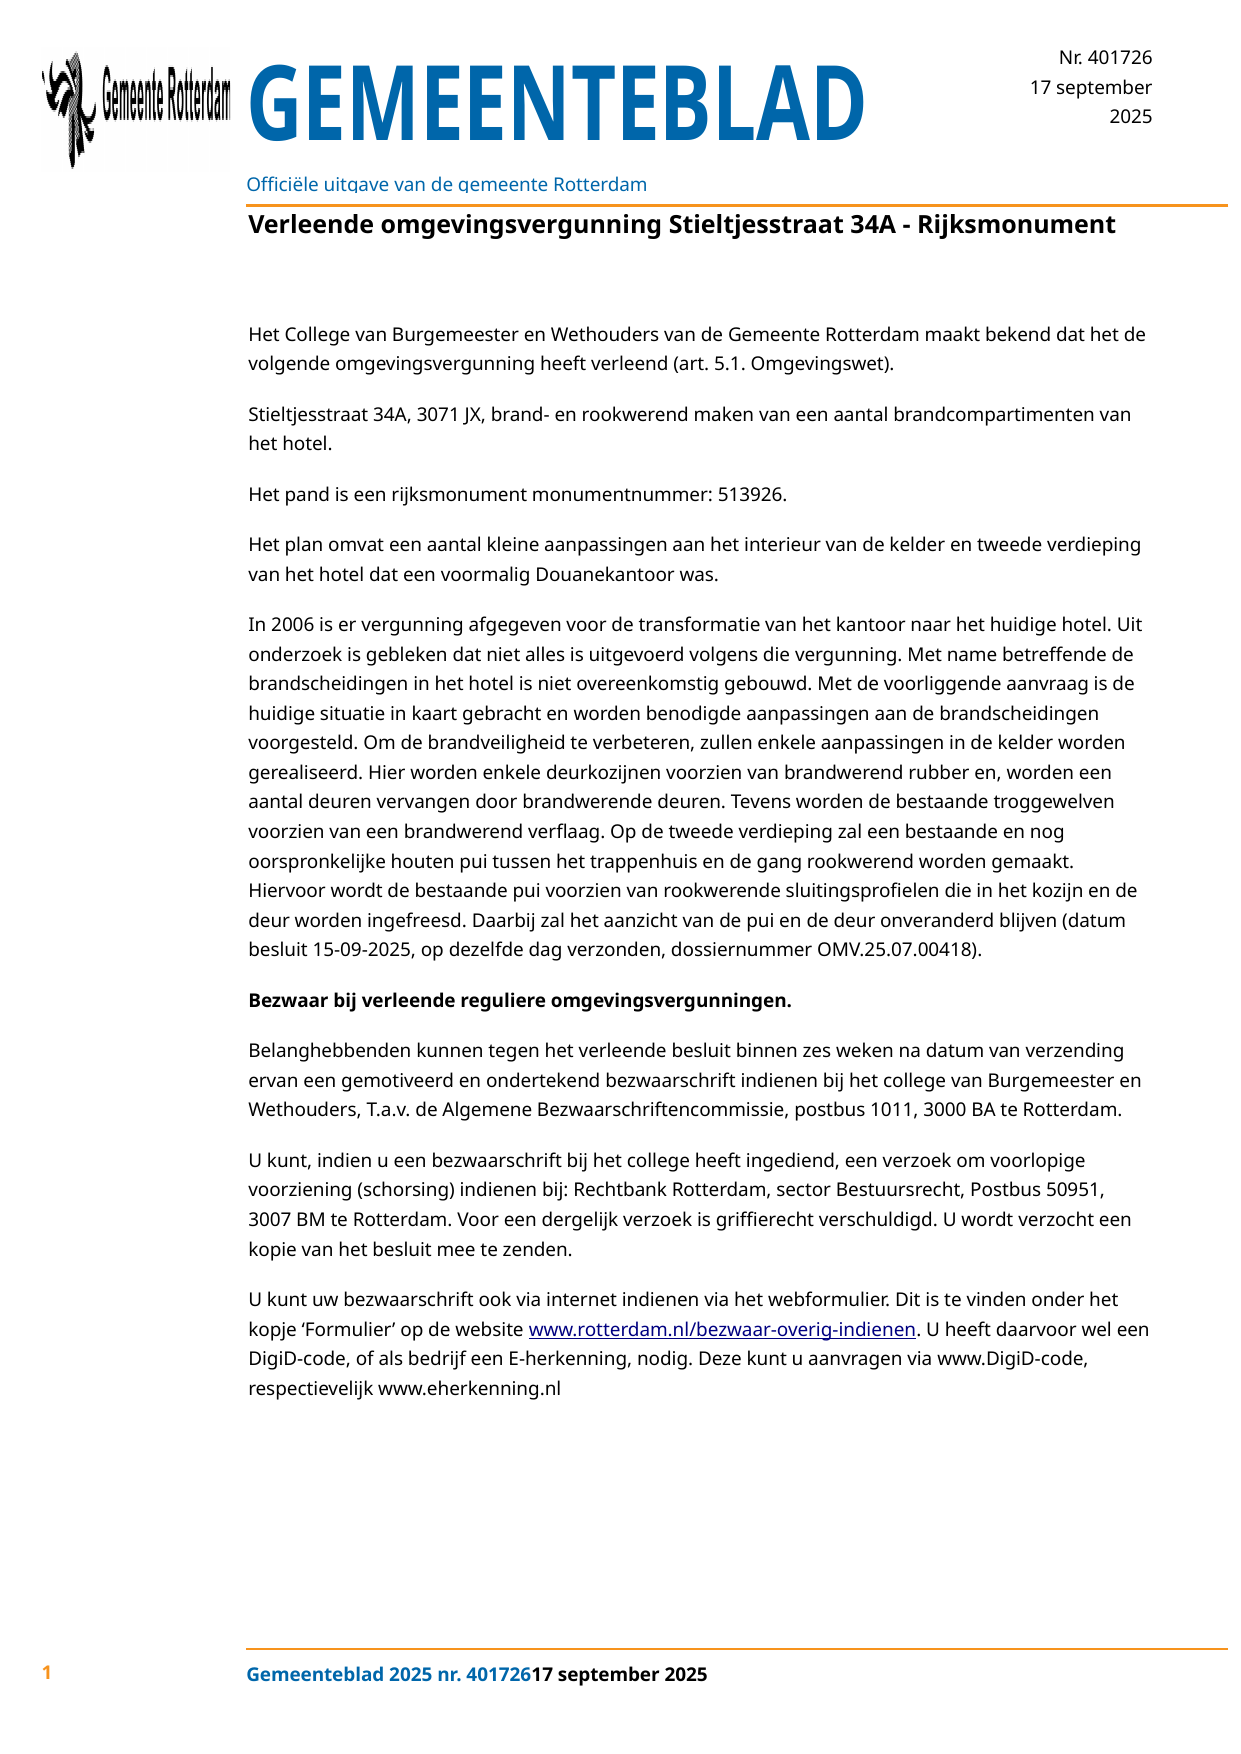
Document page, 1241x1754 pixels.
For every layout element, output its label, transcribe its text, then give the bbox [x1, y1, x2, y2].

text In 2006 is er vergunning afgegeven voor de transformatie van het kantoor naar het huidige hotel. Uit onderzoek is gebleken dat niet alles is uitgevoerd volgens die vergunning. Met name betreffende de brandscheidingen in het hotel is niet overeenkomstig gebouwd. Met de voorliggende aanvraag is de huidige situatie in kaart gebracht en worden benodigde aanpassingen aan de brandscheidingen voorgesteld. Om de brandveiligheid te verbeteren, zullen enkele aanpassingen in de kelder worden gerealiseerd. Hier worden enkele deurkozijnen voorzien van brandwerend rubber en, worden een aantal deuren vervangen door brandwerende deuren. Tevens worden de bestaande troggewelven voorzien van een brandwerend verflaag. Op de tweede verdieping zal een bestaande en nog oorspronkelijke houten pui tussen het trappenhuis en de gang rookwerend worden gemaakt. Hiervoor wordt de bestaande pui voorzien van rookwerende sluitingsprofielen die in het kozijn en de deur worden ingefreesd. Daarbij zal het aanzicht van de pui en de deur onveranderd blijven (datum besluit 15-09-2025, op dezelfde dag verzonden, dossiernummer OMV.25.07.00418). [248, 611, 1152, 962]
text Bezwaar bij verleende reguliere omgevingsvergunningen. [248, 987, 1152, 1013]
text U kunt uw bezwaarschrift ook via internet indienen via het webformulier. Dit is te vinden onder het kopje ‘Formulier’ op de website www.rotterdam.nl/bezwaar-overig-indienen. U heeft daarvoor wel een DigiD-code, of als bedrijf een E-herkenning, nodig. Deze kunt u aanvragen via www.DigiD-code, respectievelijk www.eherkenning.nl [248, 1286, 1152, 1401]
text Het plan omvat een aantal kleine aanpassingen aan het interieur van de kelder en tweede verdieping van het hotel dat een voormalig Douanekantoor was. [248, 531, 1152, 586]
text Stieltjesstraat 34A, 3071 JX, brand- en rookwerend maken van een aantal brandcompartimenten van het hotel. [248, 401, 1152, 456]
text Verleende omgevingsvergunning Stieltjesstraat 34A - Rijksmonument [248, 207, 1152, 241]
text Belanghebbenden kunnen tegen het verleende besluit binnen zes weken na datum van verzending ervan een gemotiveerd en ondertekend bezwaarschrift indienen bij het college van Burgemeester en Wethouders, T.a.v. de Algemene Bezwaarschriftencommissie, postbus 1011, 3000 BA te Rotterdam. [248, 1037, 1152, 1122]
text Het College van Burgemeester en Wethouders van de Gemeente Rotterdam maakt bekend dat het de volgende omgevingsvergunning heeft verleend (art. 5.1. Omgevingswet). [248, 321, 1152, 376]
picture [41, 47, 231, 172]
text U kunt, indien u een bezwaarschrift bij het college heeft ingediend, een verzoek om voorlopige voorziening (schorsing) indienen bij: Rechtbank Rotterdam, sector Bestuursrecht, Postbus 50951, 3007 BM te Rotterdam. Voor een dergelijk verzoek is griffierecht verschuldigd. U wordt verzocht een kopie van het besluit mee te zenden. [248, 1147, 1152, 1261]
text Het pand is een rijksmonument monumentnummer: 513926. [248, 481, 1152, 506]
